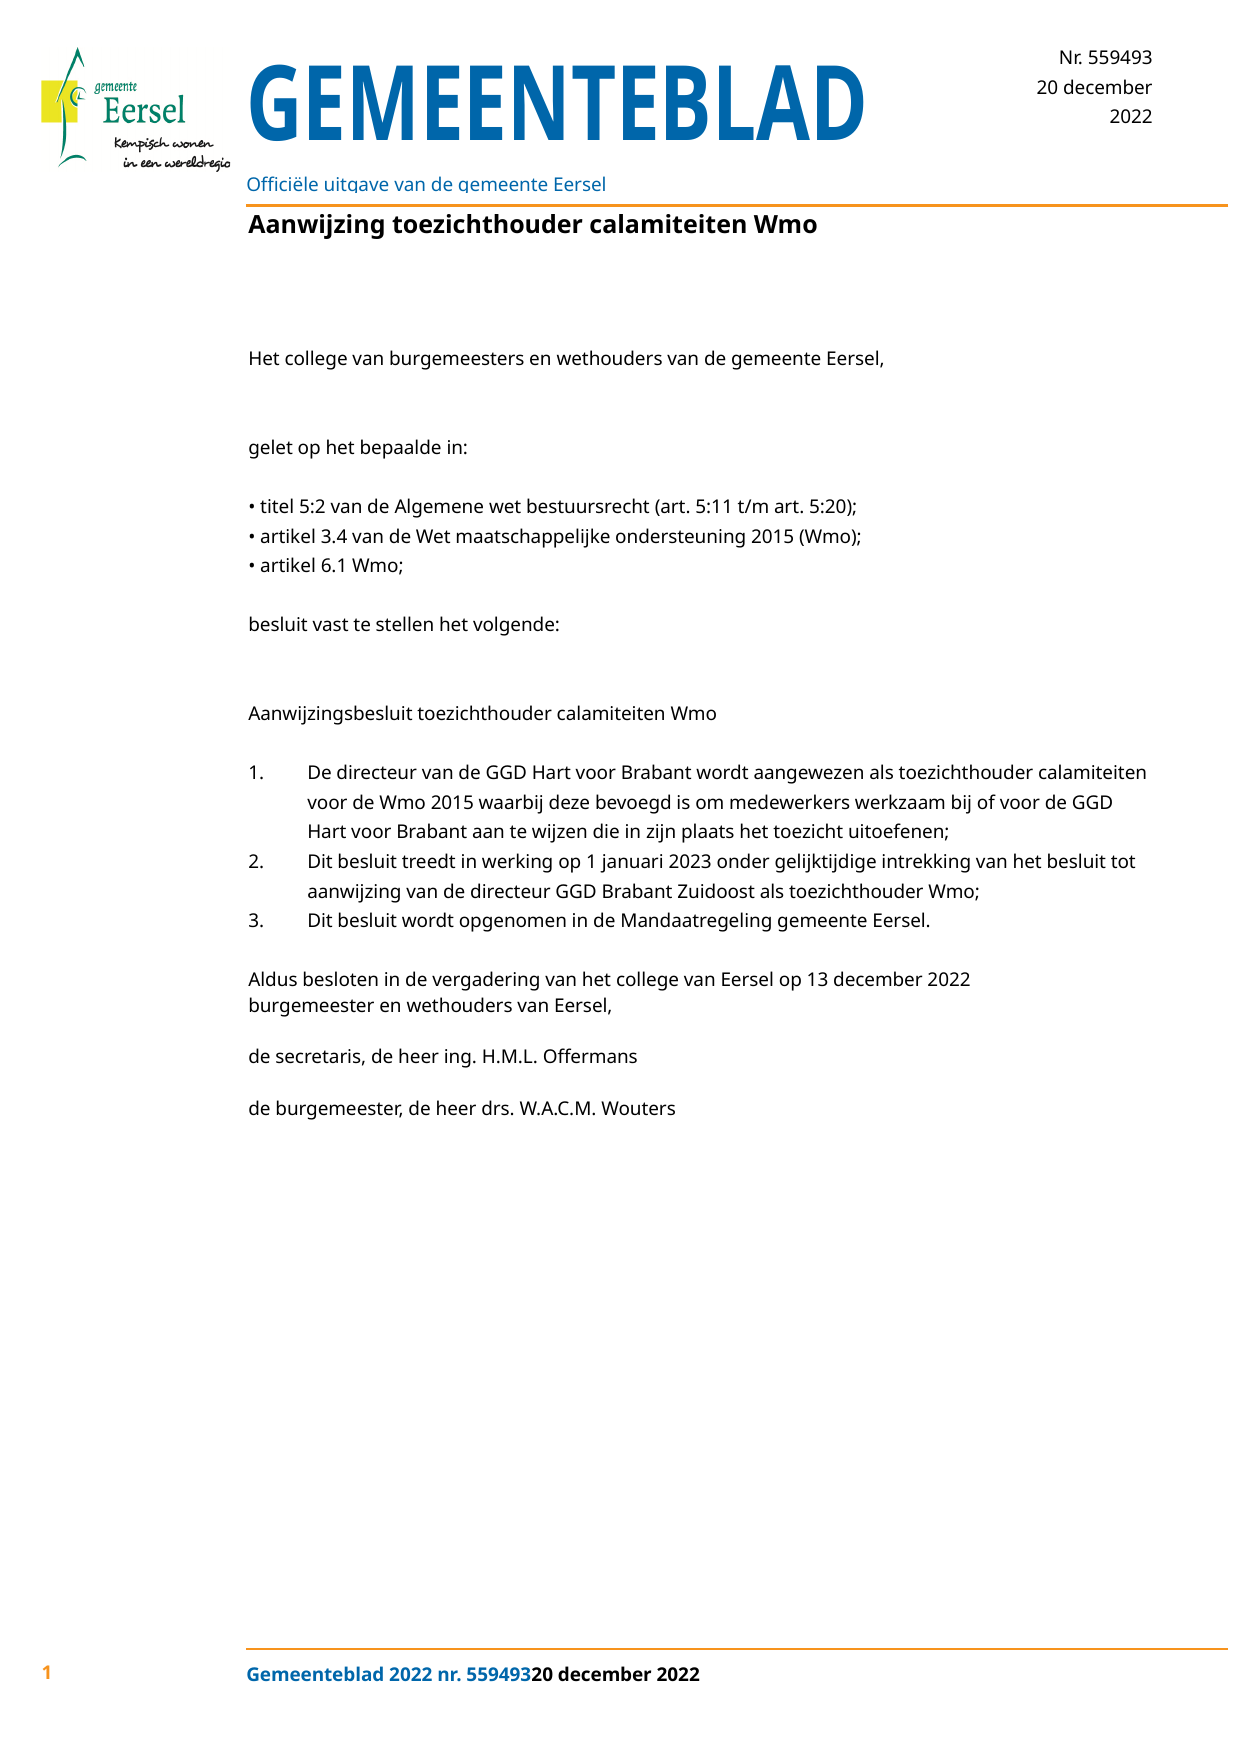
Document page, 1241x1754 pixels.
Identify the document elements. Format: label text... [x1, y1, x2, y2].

text de burgemeester, de heer drs. W.A.C.M. Wouters [248, 1095, 1152, 1121]
text Aanwijzingsbesluit toezichthouder calamiteiten Wmo [248, 700, 1152, 726]
list De directeur van de GGD Hart voor Brabant wordt aangewezen als toezichthouder calamiteiten voor de Wmo 2015 waarbij deze bevoegd is om medewerkers werkzaam bij of voor de GGD Hart voor Brabant aan te wijzen die in zijn plaats het toezicht uitoefenen; [248, 759, 1152, 844]
list Dit besluit treedt in werking op 1 januari 2023 onder gelijktijdige intrekking van het besluit tot aanwijzing van de directeur GGD Brabant Zuidoost als toezichthouder Wmo; [248, 848, 1152, 903]
text Het college van burgemeesters en wethouders van de gemeente Eersel, [248, 345, 1152, 371]
text Aldus besloten in de vergadering van het college van Eersel op 13 december 2022 [248, 967, 1152, 992]
picture [41, 47, 231, 172]
list Dit besluit wordt opgenomen in de Mandaatregeling gemeente Eersel. [248, 907, 1152, 933]
text • titel 5:2 van de Algemene wet bestuursrecht (art. 5:11 t/m art. 5:20); [248, 493, 1152, 519]
text • artikel 3.4 van de Wet maatschappelijke ondersteuning 2015 (Wmo); [248, 523, 1152, 548]
text • artikel 6.1 Wmo; [248, 552, 1152, 578]
text burgemeester en wethouders van Eersel, [248, 992, 1152, 1018]
text Aanwijzing toezichthouder calamiteiten Wmo [248, 207, 1152, 241]
text gelet op het bepaalde in: [248, 434, 1152, 460]
text de secretaris, de heer ing. H.M.L. Offermans [248, 1044, 1152, 1069]
text besluit vast te stellen het volgende: [248, 612, 1152, 637]
